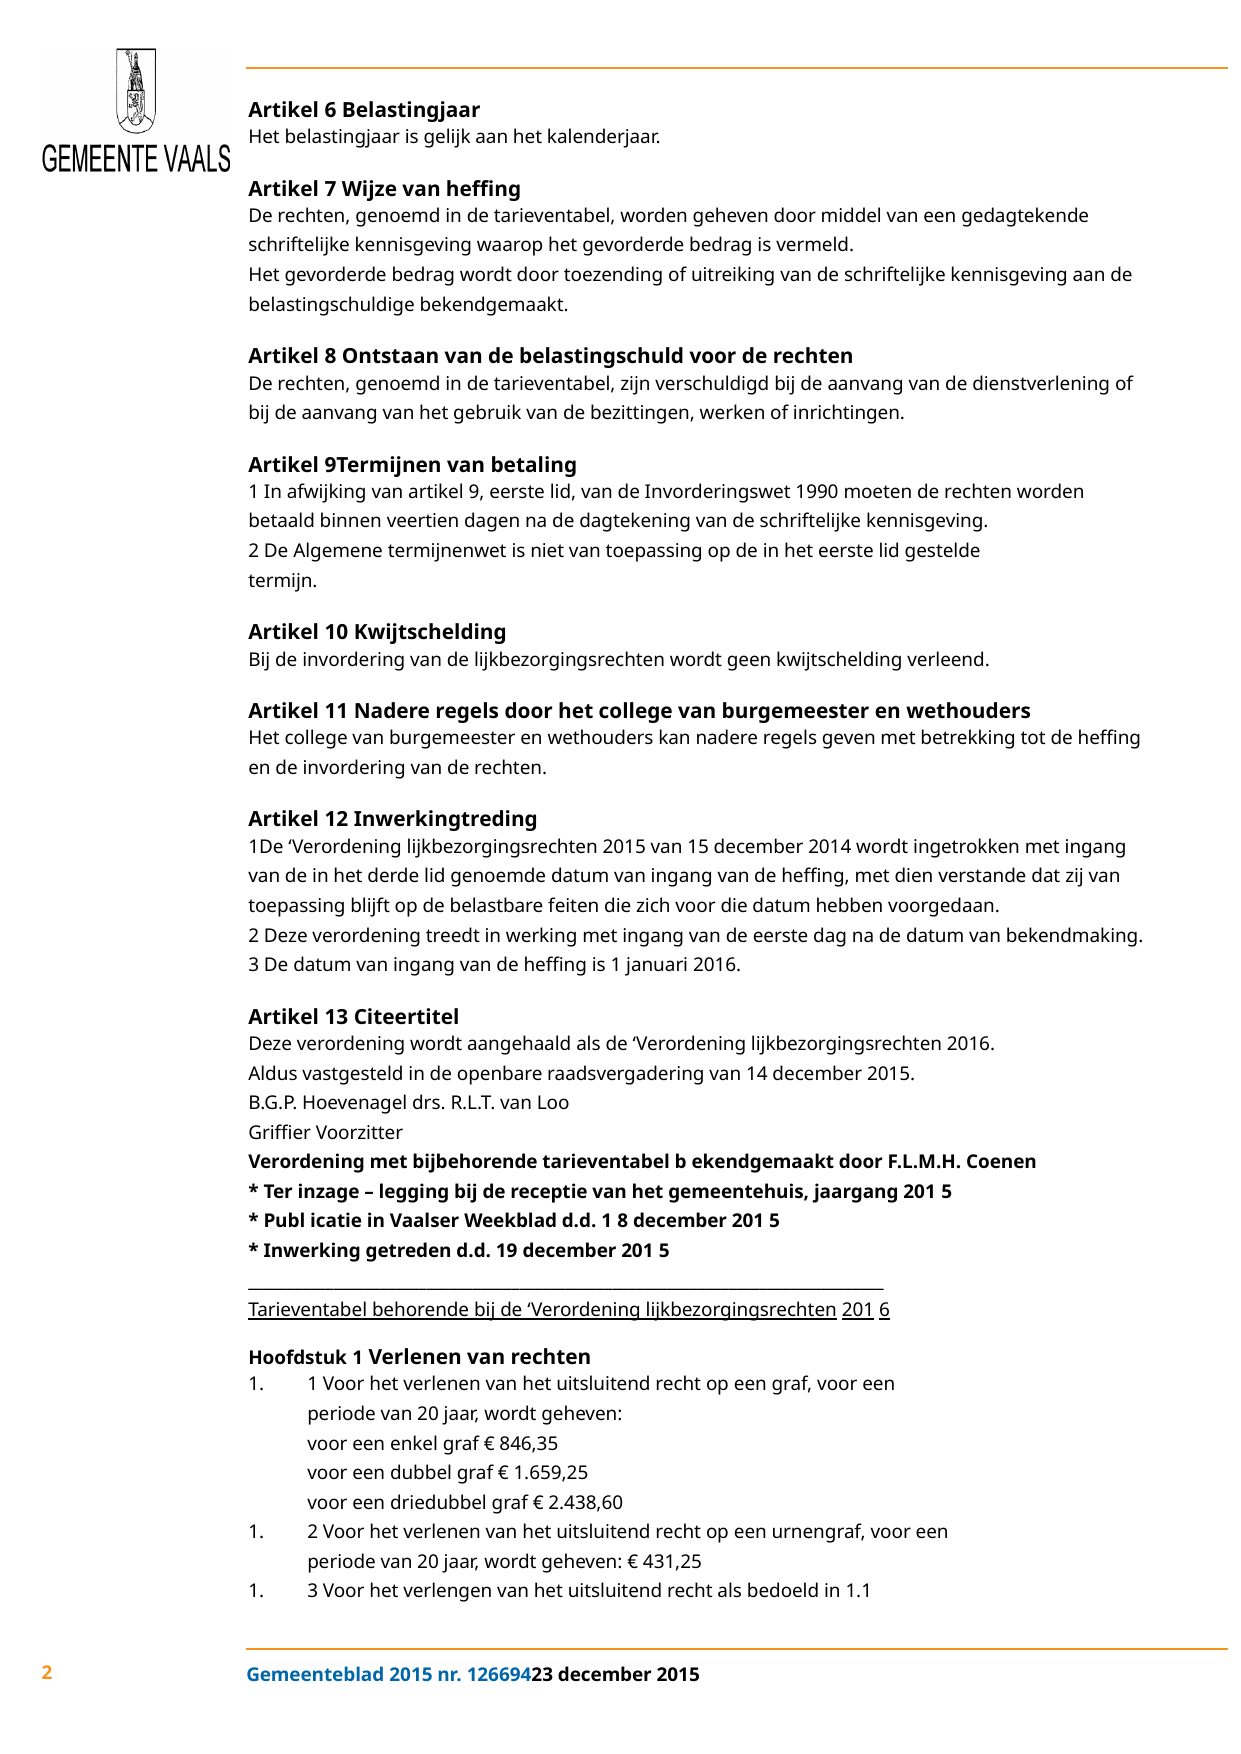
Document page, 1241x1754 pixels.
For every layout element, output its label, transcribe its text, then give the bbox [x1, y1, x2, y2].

text __________________________________________________________________________________ [248, 1267, 1152, 1293]
text Artikel 10 Kwijtschelding [248, 617, 1152, 646]
text Het gevorderde bedrag wordt door toezending of uitreiking van de schriftelijke kennisgeving aan de belastingschuldige bekendgemaakt. [248, 261, 1152, 317]
text Deze verordening wordt aangehaald als de ‘Verordening lijkbezorgingsrechten 2016. [248, 1030, 1152, 1056]
list voor een dubbel graf € 1.659,25 [248, 1459, 1152, 1485]
list 3 Voor het verlengen van het uitsluitend recht als bedoeld in 1.1 [248, 1578, 1152, 1603]
text Artikel 11 Nadere regels door het college van burgemeester en wethouders [248, 696, 1152, 724]
text Het belastingjaar is gelijk aan het kalenderjaar. [248, 123, 1152, 149]
list voor een driedubbel graf € 2.438,60 [248, 1489, 1152, 1514]
text Artikel 9Termijnen van betaling [248, 450, 1152, 478]
list 2 Voor het verlenen van het uitsluitend recht op een urnengraf, voor een [248, 1518, 1152, 1544]
text 1 In afwijking van artikel 9, eerste lid, van de Invorderingswet 1990 moeten de rechten worden betaald binnen veertien dagen na de dagtekening van de schriftelijke kennisgeving. [248, 478, 1152, 533]
text Aldus vastgesteld in de openbare raadsvergadering van 14 december 2015. [248, 1060, 1152, 1086]
text Artikel 6 Belastingjaar [248, 95, 1152, 123]
text Hoofdstuk 1 Verlenen van rechten [248, 1342, 1152, 1371]
text termijn. [248, 567, 1152, 593]
text 2 De Algemene termijnenwet is niet van toepassing op de in het eerste lid gestelde [248, 537, 1152, 563]
text 1De ‘Verordening lijkbezorgingsrechten 2015 van 15 december 2014 wordt ingetrokken met ingang van de in het derde lid genoemde datum van ingang van de heffing, met dien verstande dat zij van toepassing blijft op de belastbare feiten die zich voor die datum hebben voorgedaan. [248, 833, 1152, 918]
text Verordening met bijbehorende tarieventabel b ekendgemaakt door F.L.M.H. Coenen [248, 1148, 1152, 1174]
text De rechten, genoemd in de tarieventabel, worden geheven door middel van een gedagtekende schriftelijke kennisgeving waarop het gevorderde bedrag is vermeld. [248, 202, 1152, 257]
list 1 Voor het verlenen van het uitsluitend recht op een graf, voor een [248, 1371, 1152, 1396]
list periode van 20 jaar, wordt geheven: € 431,25 [248, 1548, 1152, 1574]
text 2 Deze verordening treedt in werking met ingang van de eerste dag na de datum van bekendmaking. [248, 922, 1152, 947]
text * Ter inzage – legging bij de receptie van het gemeentehuis, jaargang 201 5 [248, 1178, 1152, 1204]
text Griffier Voorzitter [248, 1119, 1152, 1145]
text Bij de invordering van de lijkbezorgingsrechten wordt geen kwijtschelding verleend. [248, 646, 1152, 671]
list voor een enkel graf € 846,35 [248, 1430, 1152, 1455]
text * Inwerking getreden d.d. 19 december 201 5 [248, 1237, 1152, 1263]
text B.G.P. Hoevenagel drs. R.L.T. van Loo [248, 1089, 1152, 1115]
text * Publ icatie in Vaalser Weekblad d.d. 1 8 december 201 5 [248, 1208, 1152, 1233]
list periode van 20 jaar, wordt geheven: [248, 1400, 1152, 1426]
text De rechten, genoemd in de tarieventabel, zijn verschuldigd bij de aanvang van de dienstverlening of bij de aanvang van het gebruik van de bezittingen, werken of inrichtingen. [248, 370, 1152, 425]
text Het college van burgemeester en wethouders kan nadere regels geven met betrekking tot de heffing en de invordering van de rechten. [248, 724, 1152, 780]
text Artikel 8 Ontstaan van de belastingschuld voor de rechten [248, 341, 1152, 370]
text Artikel 12 Inwerkingtreding [248, 804, 1152, 833]
text 3 De datum van ingang van de heffing is 1 januari 2016. [248, 951, 1152, 977]
text Tarieventabel behorende bij de ‘Verordening lijkbezorgingsrechten 201 6 [248, 1296, 1152, 1322]
picture [41, 47, 231, 172]
text Artikel 7 Wijze van heffing [248, 174, 1152, 202]
text Artikel 13 Citeertitel [248, 1002, 1152, 1030]
